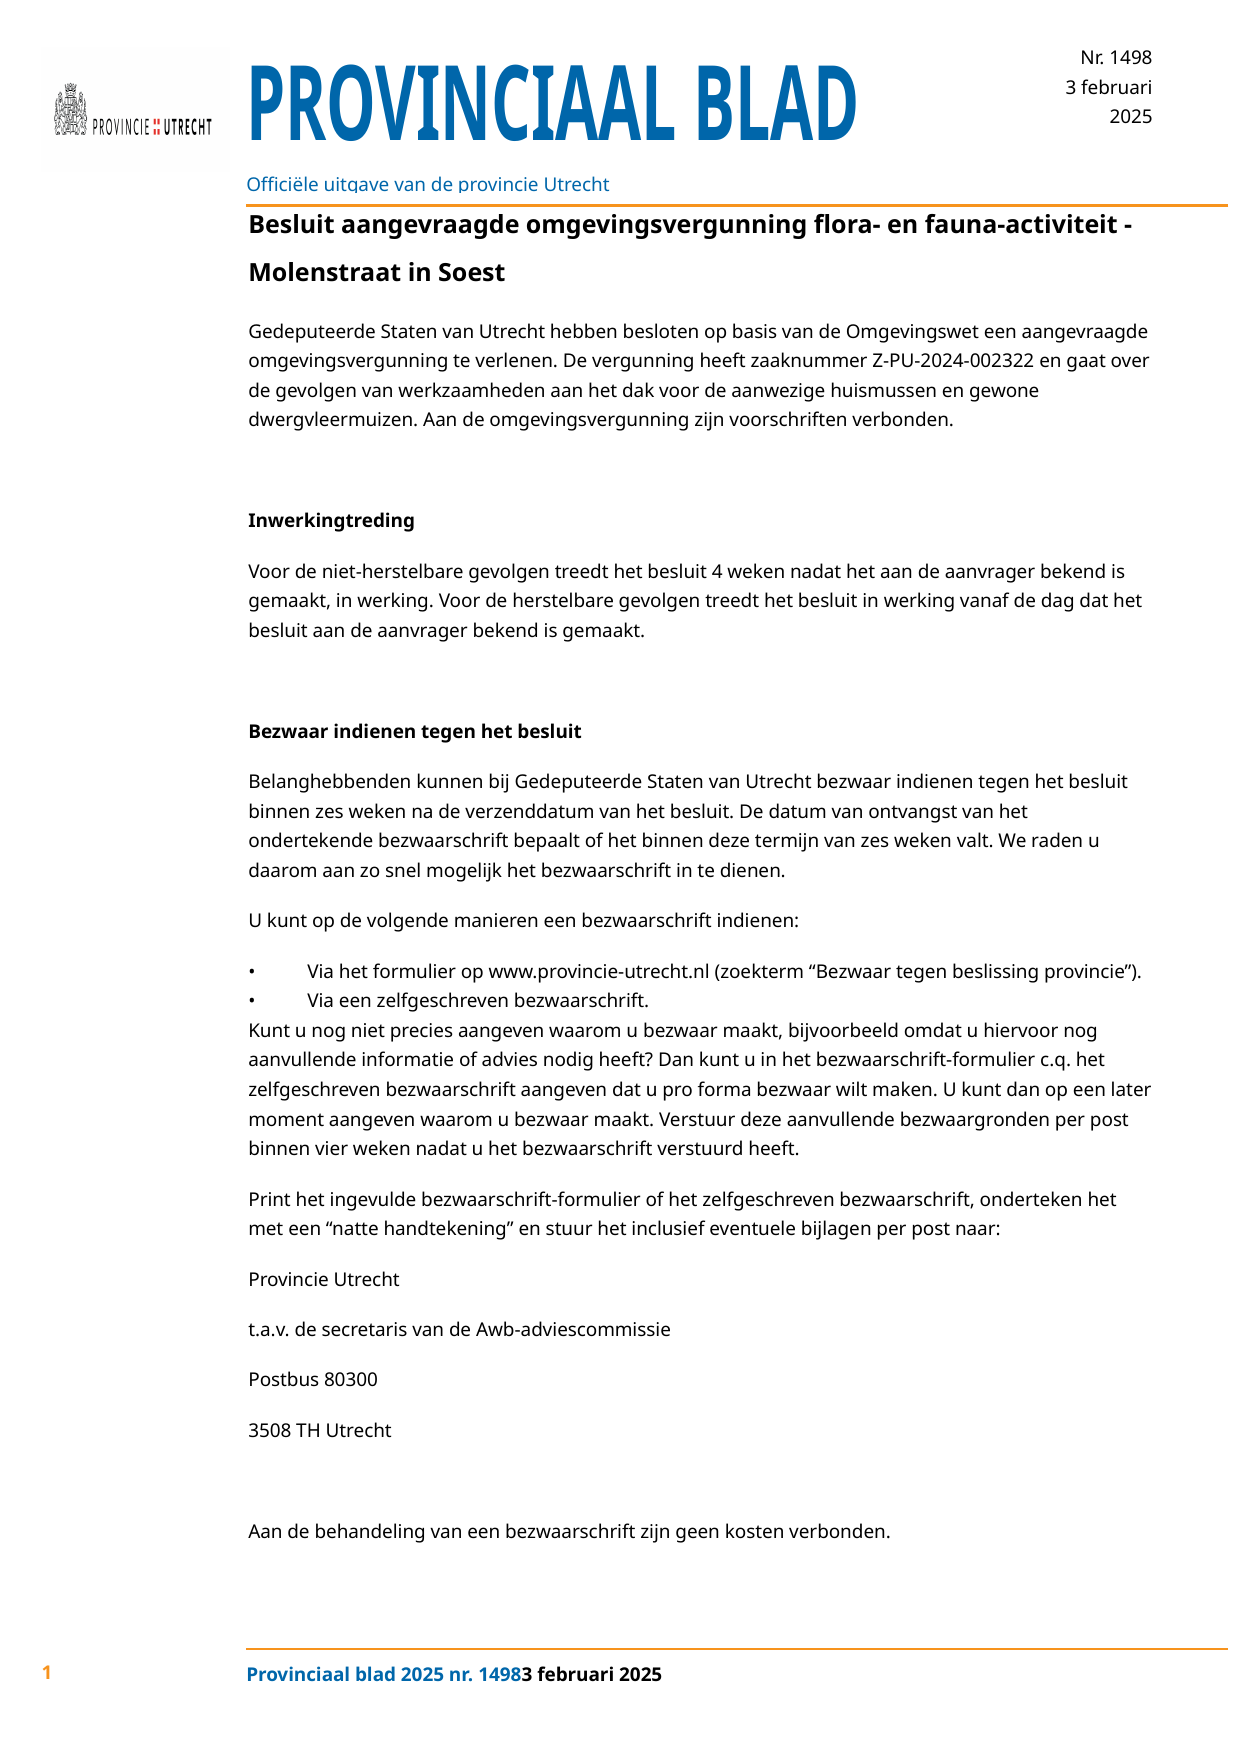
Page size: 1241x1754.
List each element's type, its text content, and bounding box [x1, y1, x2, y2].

text Gedeputeerde Staten van Utrecht hebben besloten op basis van de Omgevingswet een aangevraagde omgevingsvergunning te verlenen. De vergunning heeft zaaknummer Z-PU-2024-002322 en gaat over de gevolgen van werkzaamheden aan het dak voor de aanwezige huismussen en gewone dwergvleermuizen. Aan de omgevingsvergunning zijn voorschriften verbonden. [248, 318, 1152, 432]
text Voor de niet-herstelbare gevolgen treedt het besluit 4 weken nadat het aan de aanvrager bekend is gemaakt, in werking. Voor de herstelbare gevolgen treedt het besluit in werking vanaf de dag dat het besluit aan de aanvrager bekend is gemaakt. [248, 558, 1152, 643]
text Belanghebbenden kunnen bij Gedeputeerde Staten van Utrecht bezwaar indienen tegen het besluit binnen zes weken na de verzenddatum van het besluit. De datum van ontvangst van het ondertekende bezwaarschrift bepaalt of het binnen deze termijn van zes weken valt. We raden u daarom aan zo snel mogelijk het bezwaarschrift in te dienen. [248, 768, 1152, 883]
text Postbus 80300 [248, 1367, 1152, 1392]
text Inwerkingtreding [248, 507, 1152, 533]
text t.a.v. de secretaris van de Awb-adviescommissie [248, 1316, 1152, 1342]
text Provincie Utrecht [248, 1266, 1152, 1292]
text Kunt u nog niet precies aangeven waarom u bezwaar maakt, bijvoorbeeld omdat u hiervoor nog aanvullende informatie of advies nodig heeft? Dan kunt u in het bezwaarschrift-formulier c.q. het zelfgeschreven bezwaarschrift aangeven dat u pro forma bezwaar wilt maken. U kunt dan op een later moment aangeven waarom u bezwaar maakt. Verstuur deze aanvullende bezwaargronden per post binnen vier weken nadat u het bezwaarschrift verstuurd heeft. [248, 1017, 1152, 1161]
text Print het ingevulde bezwaarschrift-formulier of het zelfgeschreven bezwaarschrift, onderteken het met een “natte handtekening” en stuur het inclusief eventuele bijlagen per post naar: [248, 1186, 1152, 1241]
text 3508 TH Utrecht [248, 1417, 1152, 1443]
list Via een zelfgeschreven bezwaarschrift. [248, 987, 1152, 1013]
list Via het formulier op www.provincie-utrecht.nl (zoekterm “Bezwaar tegen beslissing provincie”). [248, 958, 1152, 984]
text Bezwaar indienen tegen het besluit [248, 718, 1152, 744]
text U kunt op de volgende manieren een bezwaarschrift indienen: [248, 907, 1152, 933]
text Besluit aangevraagde omgevingsvergunning flora- en fauna-activiteit - Molenstraat in Soest [248, 207, 1152, 288]
text Aan de behandeling van een bezwaarschrift zijn geen kosten verbonden. [248, 1518, 1152, 1544]
picture [41, 47, 231, 172]
